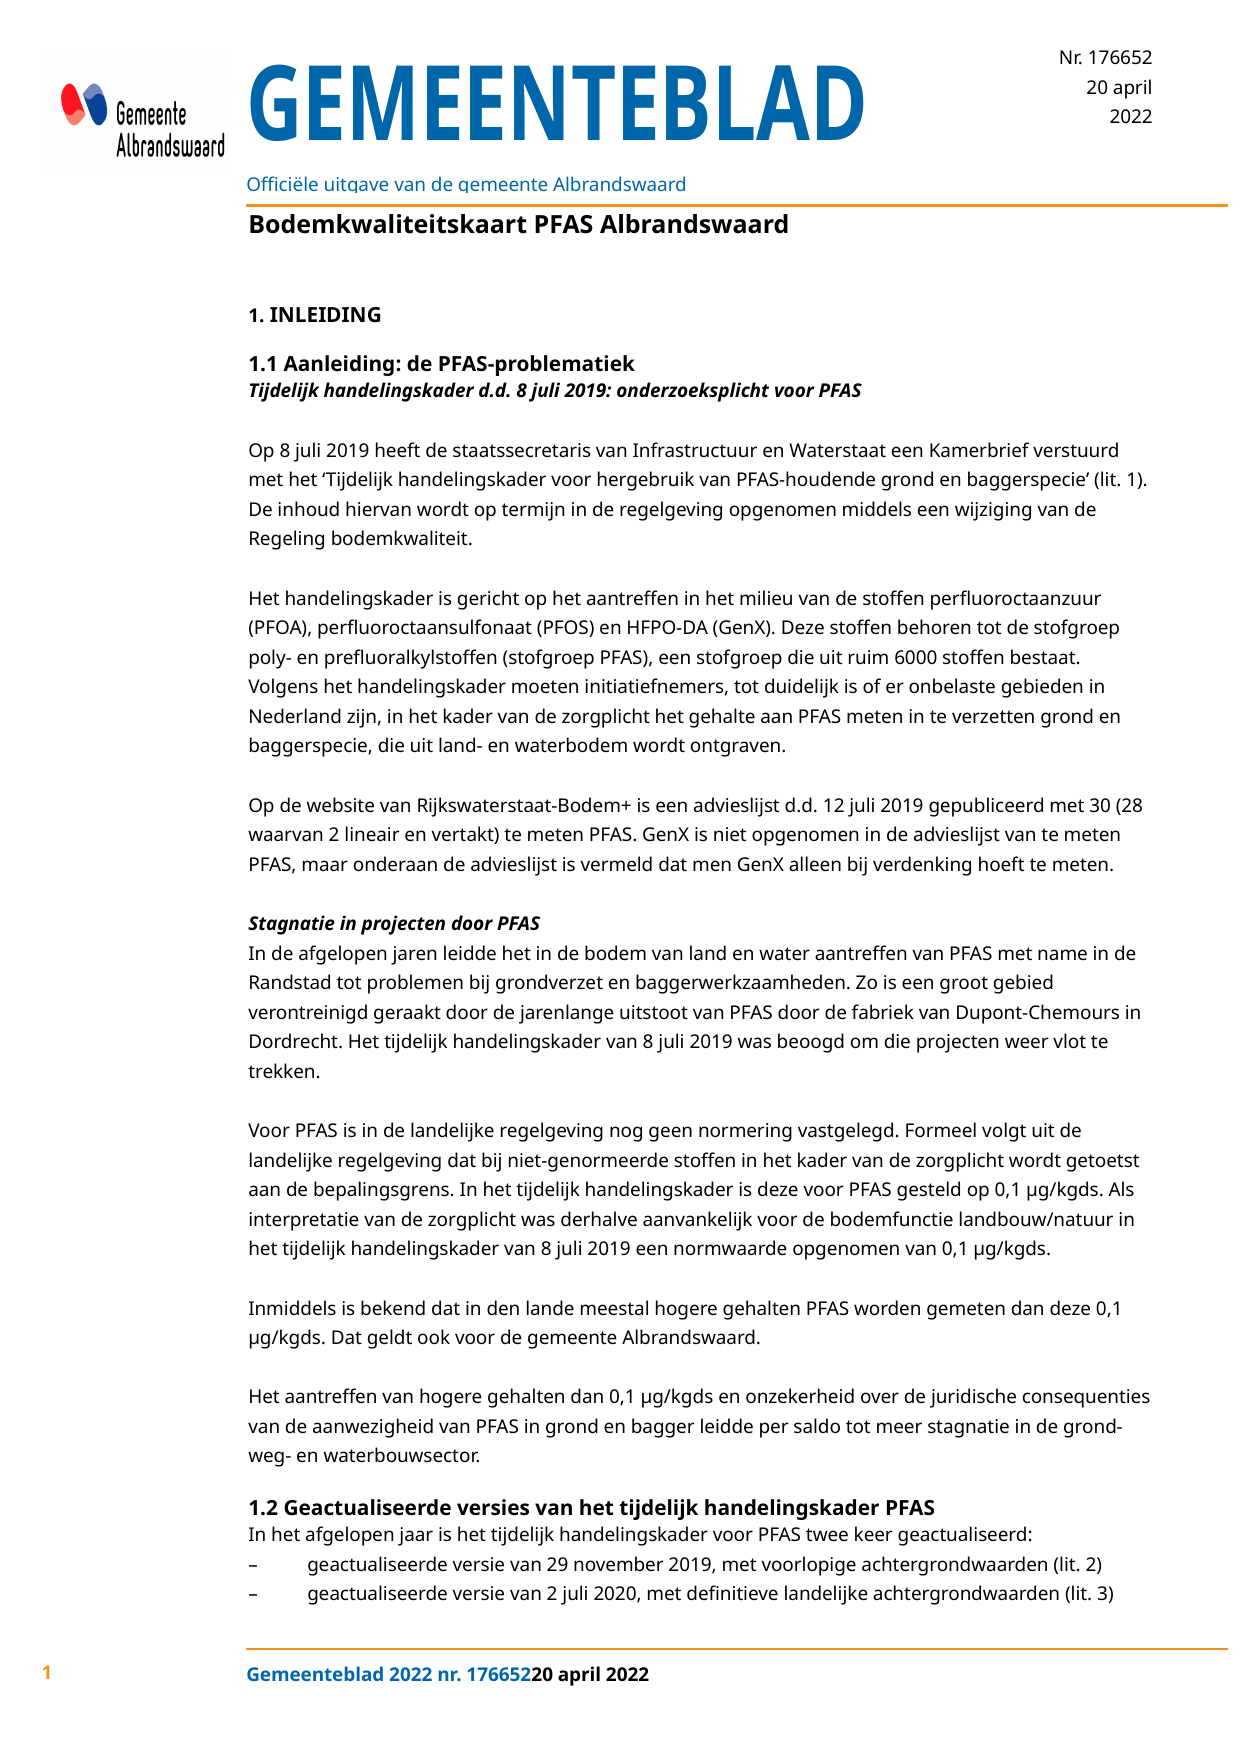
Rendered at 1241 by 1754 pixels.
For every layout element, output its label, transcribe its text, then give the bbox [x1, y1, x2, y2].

text 1.1 Aanleiding: de PFAS-problematiek [248, 349, 1152, 378]
text Het handelingskader is gericht op het aantreffen in het milieu van de stoffen perfluoroctaanzuur (PFOA), perfluoroctaansulfonaat (PFOS) en HFPO-DA (GenX). Deze stoffen behoren tot de stofgroep poly- en prefluoralkylstoffen (stofgroep PFAS), een stofgroep die uit ruim 6000 stoffen bestaat. Volgens het handelingskader moeten initiatiefnemers, tot duidelijk is of er onbelaste gebieden in Nederland zijn, in het kader van de zorgplicht het gehalte aan PFAS meten in te verzetten grond en baggerspecie, die uit land- en waterbodem wordt ontgraven. [248, 585, 1152, 758]
text Inmiddels is bekend dat in den lande meestal hogere gehalten PFAS worden gemeten dan deze 0,1 μg/kgds. Dat geldt ook voor de gemeente Albrandswaard. [248, 1295, 1152, 1350]
text Bodemkwaliteitskaart PFAS Albrandswaard [248, 207, 1152, 241]
list geactualiseerde versie van 2 juli 2020, met definitieve landelijke achtergrondwaarden (lit. 3) [248, 1581, 1152, 1606]
text Tijdelijk handelingskader d.d. 8 juli 2019: onderzoeksplicht voor PFAS [248, 378, 1152, 403]
text In het afgelopen jaar is het tijdelijk handelingskader voor PFAS twee keer geactualiseerd: [248, 1521, 1152, 1547]
text Voor PFAS is in de landelijke regelgeving nog geen normering vastgelegd. Formeel volgt uit de landelijke regelgeving dat bij niet-genormeerde stoffen in het kader van de zorgplicht wordt getoetst aan de bepalingsgrens. In het tijdelijk handelingskader is deze voor PFAS gesteld op 0,1 μg/kgds. Als interpretatie van de zorgplicht was derhalve aanvankelijk voor de bodemfunctie landbouw/natuur in het tijdelijk handelingskader van 8 juli 2019 een normwaarde opgenomen van 0,1 μg/kgds. [248, 1117, 1152, 1261]
text Op de website van Rijkswaterstaat-Bodem+ is een advieslijst d.d. 12 juli 2019 gepubliceerd met 30 (28 waarvan 2 lineair en vertakt) te meten PFAS. GenX is niet opgenomen in de advieslijst van te meten PFAS, maar onderaan de advieslijst is vermeld dat men GenX alleen bij verdenking hoeft te meten. [248, 792, 1152, 877]
text In de afgelopen jaren leidde het in de bodem van land en water aantreffen van PFAS met name in de Randstad tot problemen bij grondverzet en baggerwerkzaamheden. Zo is een groot gebied verontreinigd geraakt door de jarenlange uitstoot van PFAS door de fabriek van Dupont-Chemours in Dordrecht. Het tijdelijk handelingskader van 8 juli 2019 was beoogd om die projecten weer vlot te trekken. [248, 940, 1152, 1084]
text 1.2 Geactualiseerde versies van het tijdelijk handelingskader PFAS [248, 1493, 1152, 1521]
text Op 8 juli 2019 heeft de staatssecretaris van Infrastructuur en Waterstaat een Kamerbrief verstuurd met het ‘Tijdelijk handelingskader voor hergebruik van PFAS-houdende grond en baggerspecie’ (lit. 1). De inhoud hiervan wordt op termijn in de regelgeving opgenomen middels een wijziging van de Regeling bodemkwaliteit. [248, 437, 1152, 551]
list geactualiseerde versie van 29 november 2019, met voorlopige achtergrondwaarden (lit. 2) [248, 1551, 1152, 1577]
text 1. INLEIDING [248, 300, 1152, 328]
picture [41, 47, 231, 172]
text Het aantreffen van hogere gehalten dan 0,1 μg/kgds en onzekerheid over de juridische consequenties van de aanwezigheid van PFAS in grond en bagger leidde per saldo tot meer stagnatie in de grond- weg- en waterbouwsector. [248, 1383, 1152, 1468]
text Stagnatie in projecten door PFAS [248, 910, 1152, 936]
